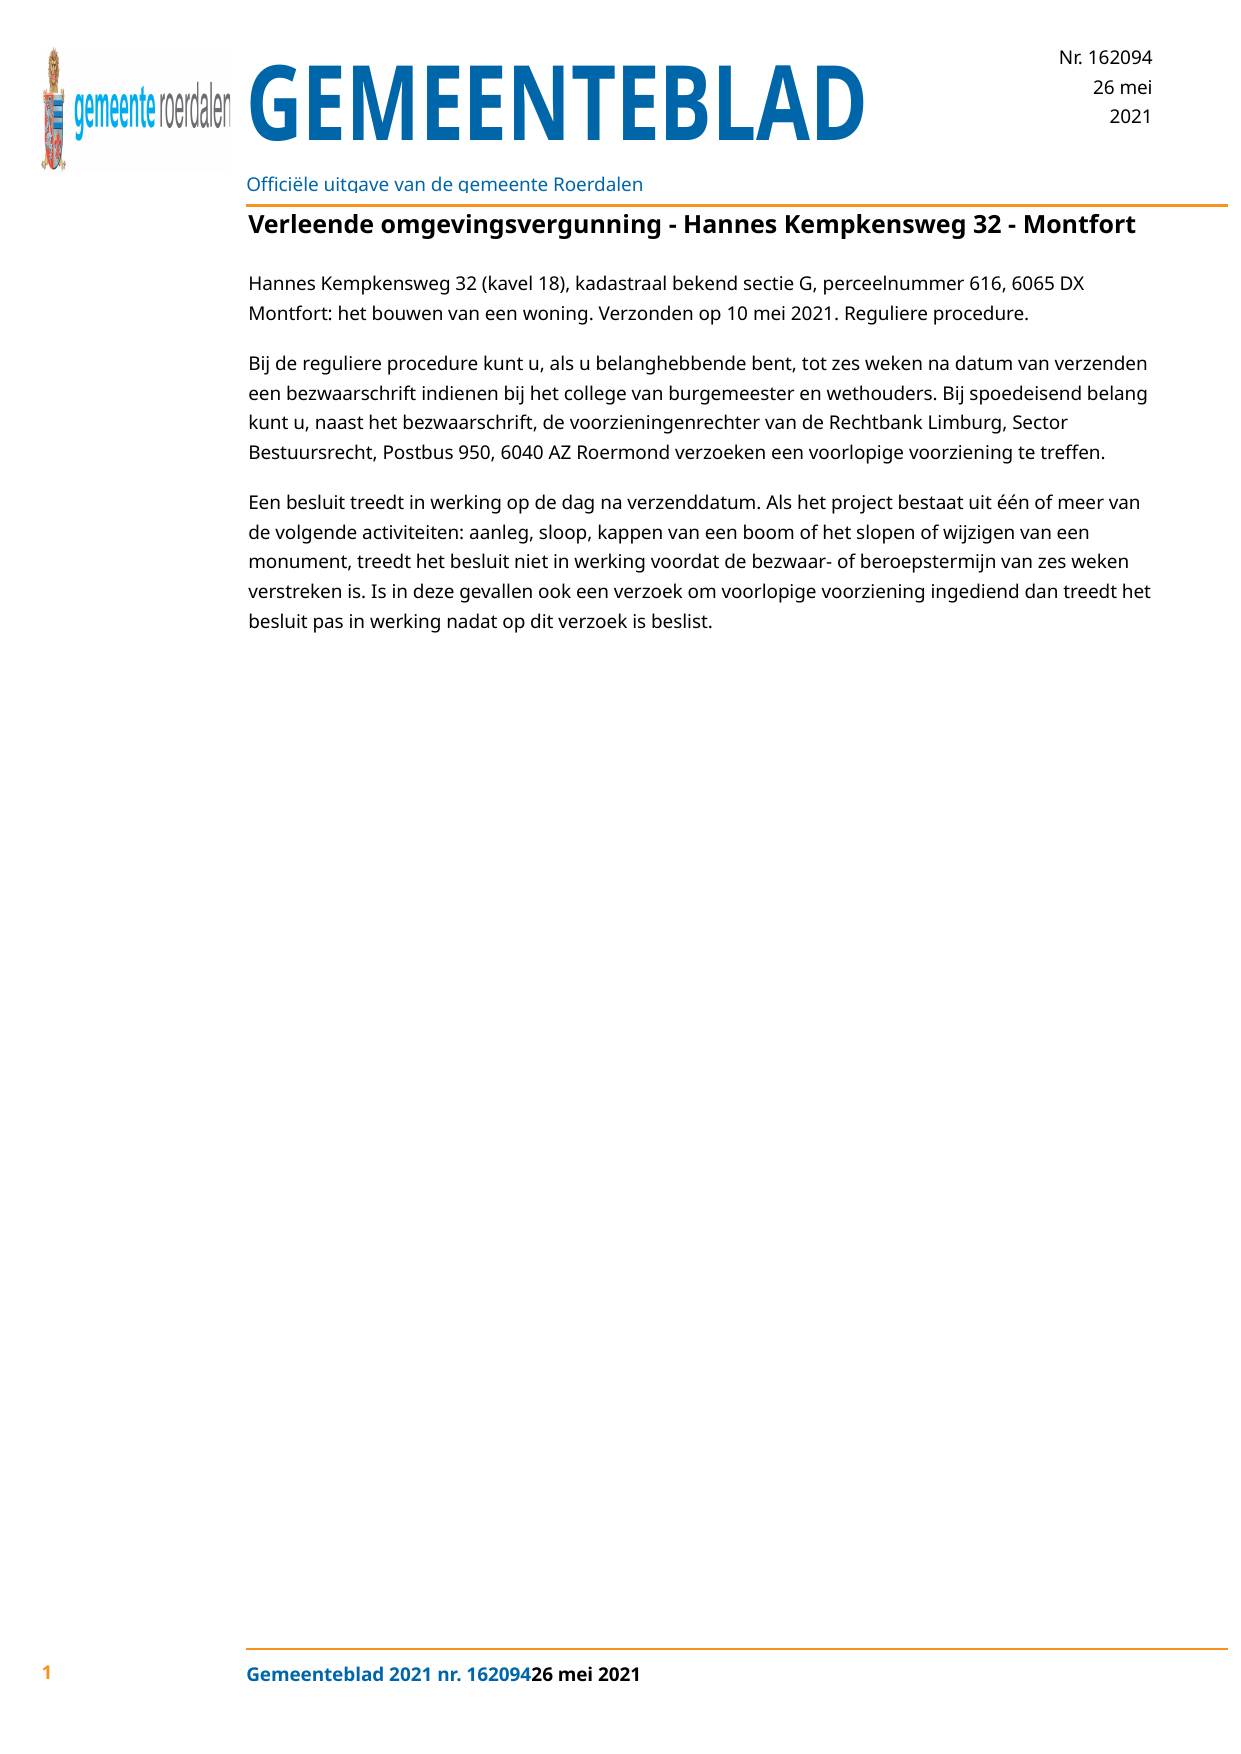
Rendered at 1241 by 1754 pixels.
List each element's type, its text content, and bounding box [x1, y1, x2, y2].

text Een besluit treedt in werking op de dag na verzenddatum. Als het project bestaat uit één of meer van de volgende activiteiten: aanleg, sloop, kappen van een boom of het slopen of wijzigen van een monument, treedt het besluit niet in werking voordat de bezwaar- of beroepstermijn van zes weken verstreken is. Is in deze gevallen ook een verzoek om voorlopige voorziening ingediend dan treedt het besluit pas in werking nadat op dit verzoek is beslist. [248, 489, 1152, 633]
text Hannes Kempkensweg 32 (kavel 18), kadastraal bekend sectie G, perceelnummer 616, 6065 DX Montfort: het bouwen van een woning. Verzonden op 10 mei 2021. Reguliere procedure. [248, 270, 1152, 326]
text Verleende omgevingsvergunning - Hannes Kempkensweg 32 - Montfort [248, 207, 1152, 241]
text Bij de reguliere procedure kunt u, als u belanghebbende bent, tot zes weken na datum van verzenden een bezwaarschrift indienen bij het college van burgemeester en wethouders. Bij spoedeisend belang kunt u, naast het bezwaarschrift, de voorzieningenrechter van de Rechtbank Limburg, Sector Bestuursrecht, Postbus 950, 6040 AZ Roermond verzoeken een voorlopige voorziening te treffen. [248, 350, 1152, 465]
picture [41, 47, 231, 172]
